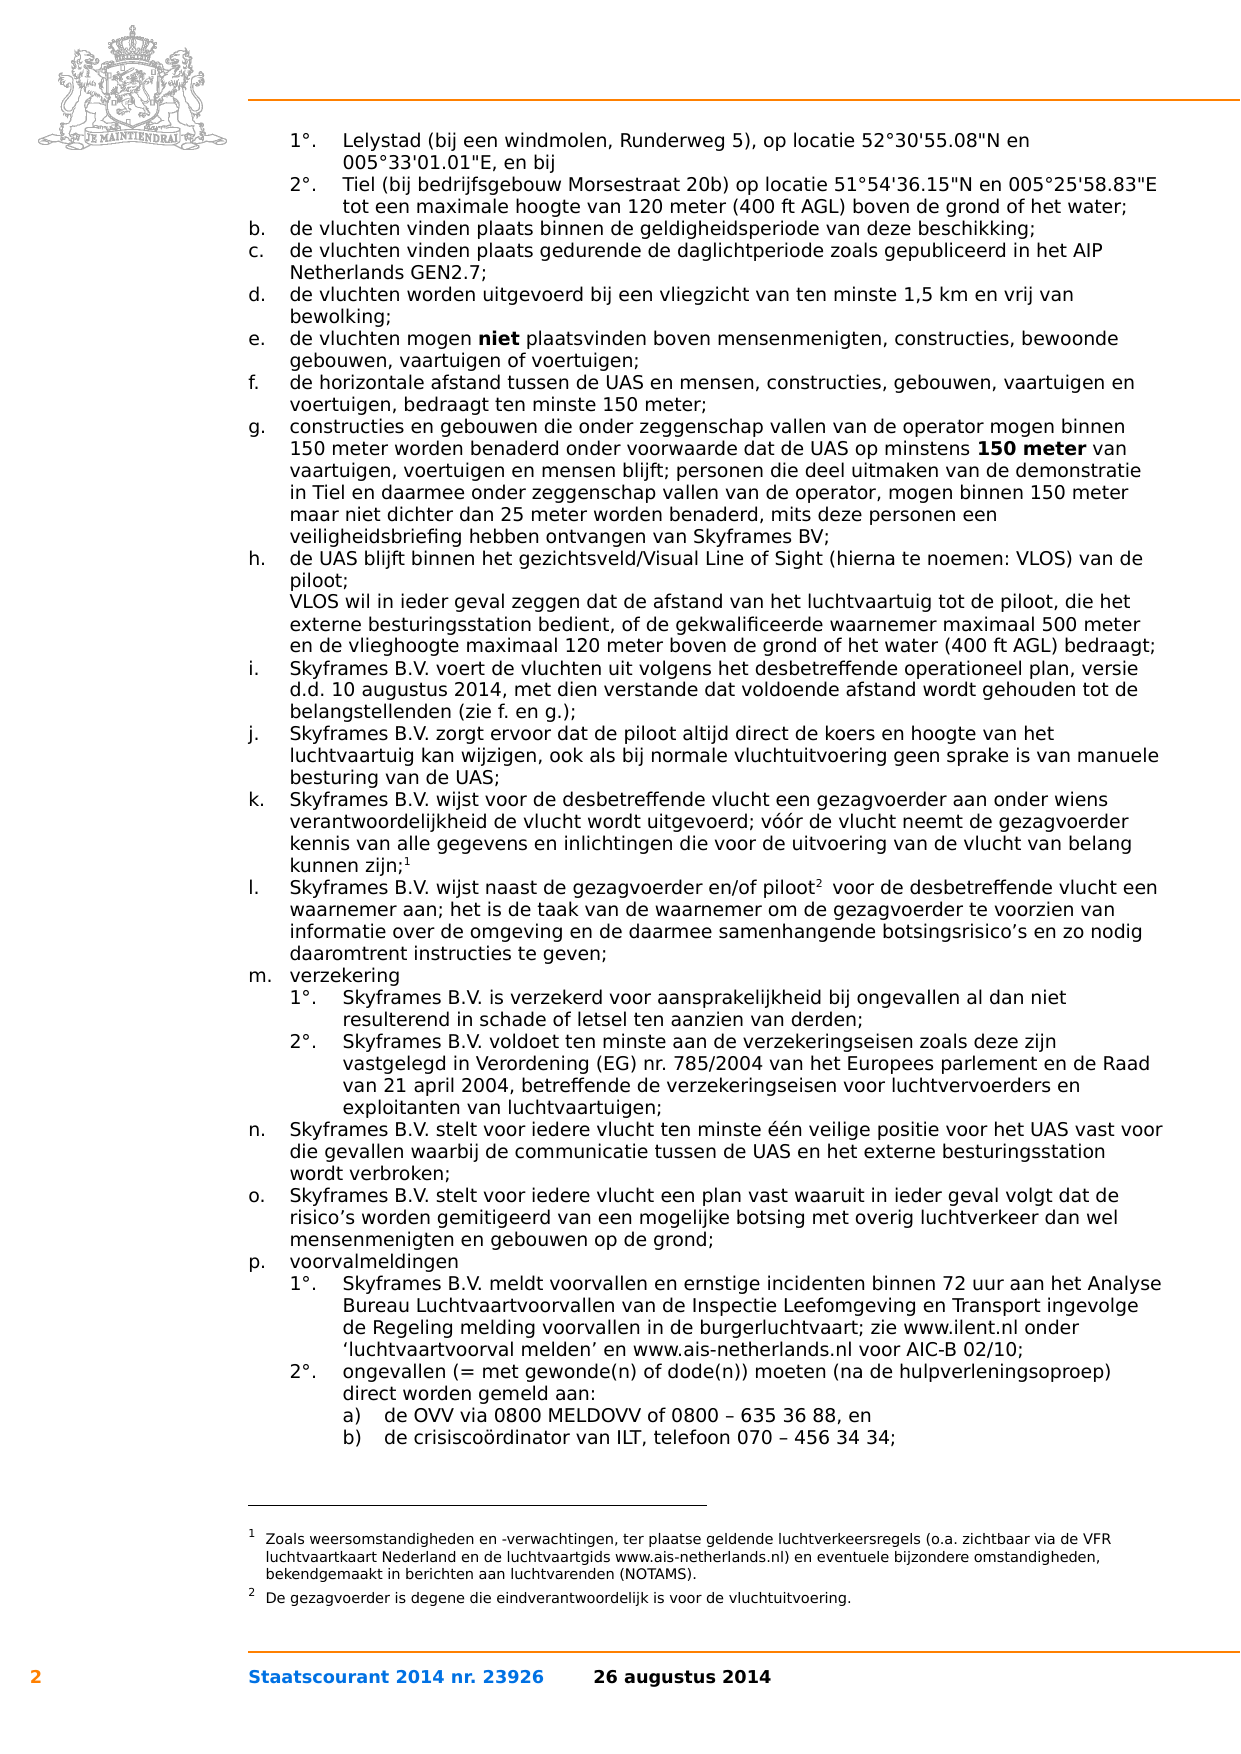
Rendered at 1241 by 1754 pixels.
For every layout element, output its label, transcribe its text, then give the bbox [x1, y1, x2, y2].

text h. de UAS blijft binnen het gezichtsveld/Visual Line of Sight (hierna te noemen: VLOS) van de piloot; [248, 547, 1163, 591]
text b. de vluchten vinden plaats binnen de geldigheidsperiode van deze beschikking; [248, 218, 1163, 240]
text d. de vluchten worden uitgevoerd bij een vliegzicht van ten minste 1,5 km en vrij van bewolking; [248, 284, 1163, 328]
text Zoals weersomstandigheden en -verwachtingen, ter plaatse geldende luchtverkeersregels (o.a. zichtbaar via de VFR luchtvaartkaart Nederland en de luchtvaartgids www.ais-netherlands.nl) en eventuele bijzondere omstandigheden, bekendgemaakt in berichten aan luchtvarenden (NOTAMS). [248, 1527, 1163, 1583]
text i. Skyframes B.V. voert de vluchten uit volgens het desbetreffende operationeel plan, versie d.d. 10 augustus 2014, met dien verstande dat voldoende afstand wordt gehouden tot de belangstellenden (zie f. en g.); [248, 657, 1163, 723]
text g. constructies en gebouwen die onder zeggenschap vallen van de operator mogen binnen 150 meter worden benaderd onder voorwaarde dat de UAS op minstens 150 meter van vaartuigen, voertuigen en mensen blijft; personen die deel uitmaken van de demonstratie in Tiel en daarmee onder zeggenschap vallen van de operator, mogen binnen 150 meter maar niet dichter dan 25 meter worden benaderd, mits deze personen een veiligheidsbriefing hebben ontvangen van Skyframes BV; [248, 416, 1163, 547]
text 1°. Skyframes B.V. meldt voorvallen en ernstige incidenten binnen 72 uur aan het Analyse Bureau Luchtvaartvoorvallen van de Inspectie Leefomgeving en Transport ingevolge de Regeling melding voorvallen in de burgerluchtvaart; zie www.ilent.nl onder ‘luchtvaartvoorval melden’ en www.ais-netherlands.nl voor AIC-B 02/10; [289, 1273, 1163, 1361]
picture [38, 25, 227, 150]
text o. Skyframes B.V. stelt voor iedere vlucht een plan vast waaruit in ieder geval volgt dat de risico’s worden gemitigeerd van een mogelijke botsing met overig luchtverkeer dan wel mensenmenigten en gebouwen op de grond; [248, 1185, 1163, 1251]
text b) de crisiscoördinator van ILT, telefoon 070 – 456 34 34; [342, 1427, 1163, 1449]
text 2°. Skyframes B.V. voldoet ten minste aan de verzekeringseisen zoals deze zijn vastgelegd in Verordening (EG) nr. 785/2004 van het Europees parlement en de Raad van 21 april 2004, betreffende de verzekeringseisen voor luchtvervoerders en exploitanten van luchtvaartuigen; [289, 1031, 1163, 1119]
text m. verzekering [248, 965, 1163, 987]
text j. Skyframes B.V. zorgt ervoor dat de piloot altijd direct de koers en hoogte van het luchtvaartuig kan wijzigen, ook als bij normale vluchtuitvoering geen sprake is van manuele besturing van de UAS; [248, 723, 1163, 789]
text k. Skyframes B.V. wijst voor de desbetreffende vlucht een gezagvoerder aan onder wiens verantwoordelijkheid de vlucht wordt uitgevoerd; vóór de vlucht neemt de gezagvoerder kennis van alle gegevens en inlichtingen die voor de uitvoering van de vlucht van belang kunnen zijn; [248, 789, 1163, 877]
text f. de horizontale afstand tussen de UAS en mensen, constructies, gebouwen, vaartuigen en voertuigen, bedraagt ten minste 150 meter; [248, 372, 1163, 416]
text 2°. Tiel (bij bedrijfsgebouw Morsestraat 20b) op locatie 51°54'36.15"N en 005°25'58.83"E tot een maximale hoogte van 120 meter (400 ft AGL) boven de grond of het water; [289, 174, 1163, 218]
text 1°. Lelystad (bij een windmolen, Runderweg 5), op locatie 52°30'55.08"N en 005°33'01.01"E, en bij [289, 130, 1163, 174]
text 1°. Skyframes B.V. is verzekerd voor aansprakelijkheid bij ongevallen al dan niet resulterend in schade of letsel ten aanzien van derden; [289, 987, 1163, 1031]
text c. de vluchten vinden plaats gedurende de daglichtperiode zoals gepubliceerd in het AIP Netherlands GEN2.7; [248, 240, 1163, 284]
text p. voorvalmeldingen [248, 1251, 1163, 1273]
text n. Skyframes B.V. stelt voor iedere vlucht ten minste één veilige positie voor het UAS vast voor die gevallen waarbij de communicatie tussen de UAS en het externe besturingsstation wordt verbroken; [248, 1119, 1163, 1185]
text VLOS wil in ieder geval zeggen dat de afstand van het luchtvaartuig tot de piloot, die het externe besturingsstation bedient, of de gekwalificeerde waarnemer maximaal 500 meter en de vlieghoogte maximaal 120 meter boven de grond of het water (400 ft AGL) bedraagt; [289, 591, 1163, 657]
text De gezagvoerder is degene die eindverantwoordelijk is voor de vluchtuitvoering. [248, 1586, 1163, 1608]
text a) de OVV via 0800 MELDOVV of 0800 – 635 36 88, en [342, 1405, 1163, 1427]
text 2°. ongevallen (= met gewonde(n) of dode(n)) moeten (na de hulpverleningsoproep) direct worden gemeld aan: [289, 1361, 1163, 1405]
text e. de vluchten mogen niet plaatsvinden boven mensenmenigten, constructies, bewoonde gebouwen, vaartuigen of voertuigen; [248, 328, 1163, 372]
text l. Skyframes B.V. wijst naast de gezagvoerder en/of piloot voor de desbetreffende vlucht een waarnemer aan; het is de taak van de waarnemer om de gezagvoerder te voorzien van informatie over de omgeving en de daarmee samenhangende botsingsrisico’s en zo nodig daaromtrent instructies te geven; [248, 877, 1163, 965]
